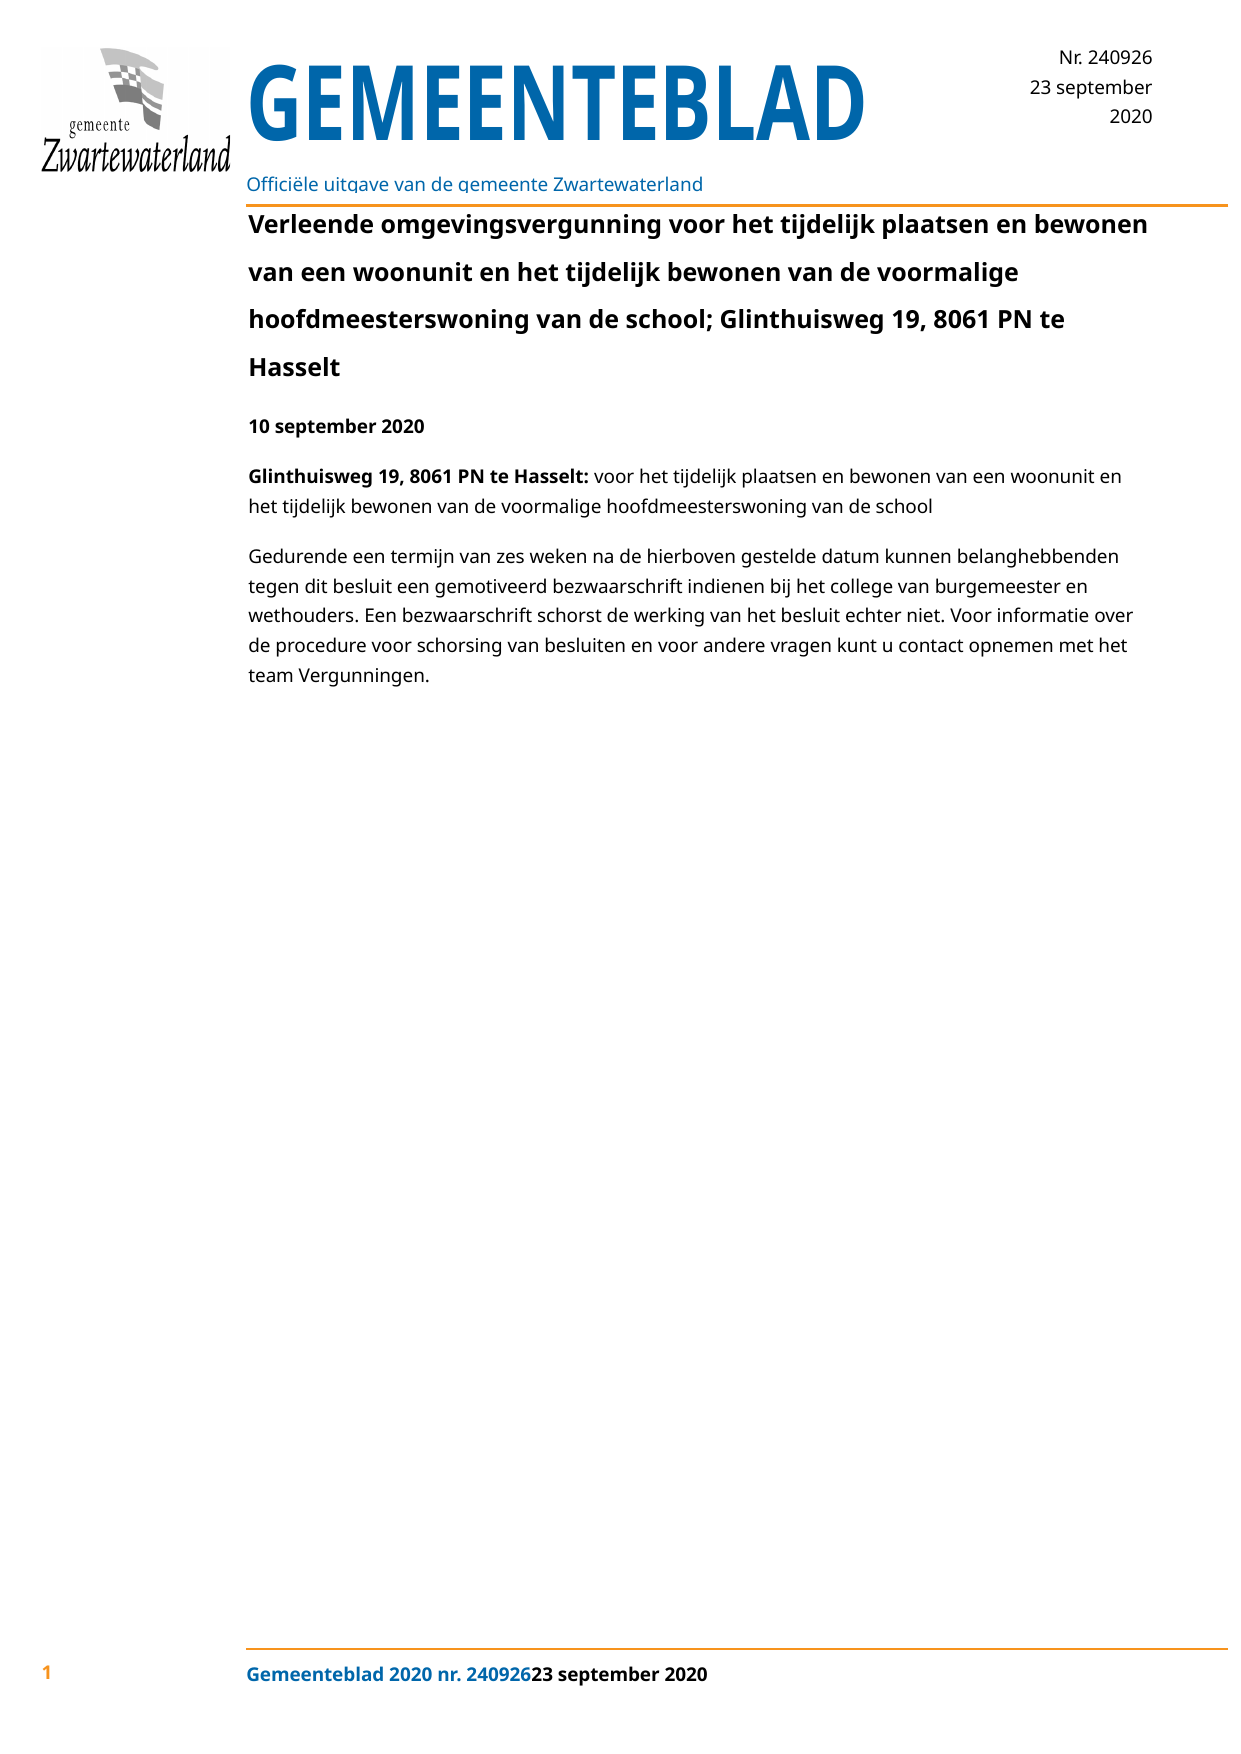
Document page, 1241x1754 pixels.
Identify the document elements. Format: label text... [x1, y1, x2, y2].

text Verleende omgevingsvergunning voor het tijdelijk plaatsen en bewonen van een woonunit en het tijdelijk bewonen van de voormalige hoofdmeesterswoning van de school; Glinthuisweg 19, 8061 PN te Hasselt [248, 207, 1152, 384]
text Glinthuisweg 19, 8061 PN te Hasselt: voor het tijdelijk plaatsen en bewonen van een woonunit en het tijdelijk bewonen van de voormalige hoofdmeesterswoning van de school [248, 463, 1152, 519]
text 10 september 2020 [248, 413, 1152, 439]
picture [41, 47, 231, 172]
text Gedurende een termijn van zes weken na de hierboven gestelde datum kunnen belanghebbenden tegen dit besluit een gemotiveerd bezwaarschrift indienen bij het college van burgemeester en wethouders. Een bezwaarschrift schorst de werking van het besluit echter niet. Voor informatie over de procedure voor schorsing van besluiten en voor andere vragen kunt u contact opnemen met het team Vergunningen. [248, 543, 1152, 688]
